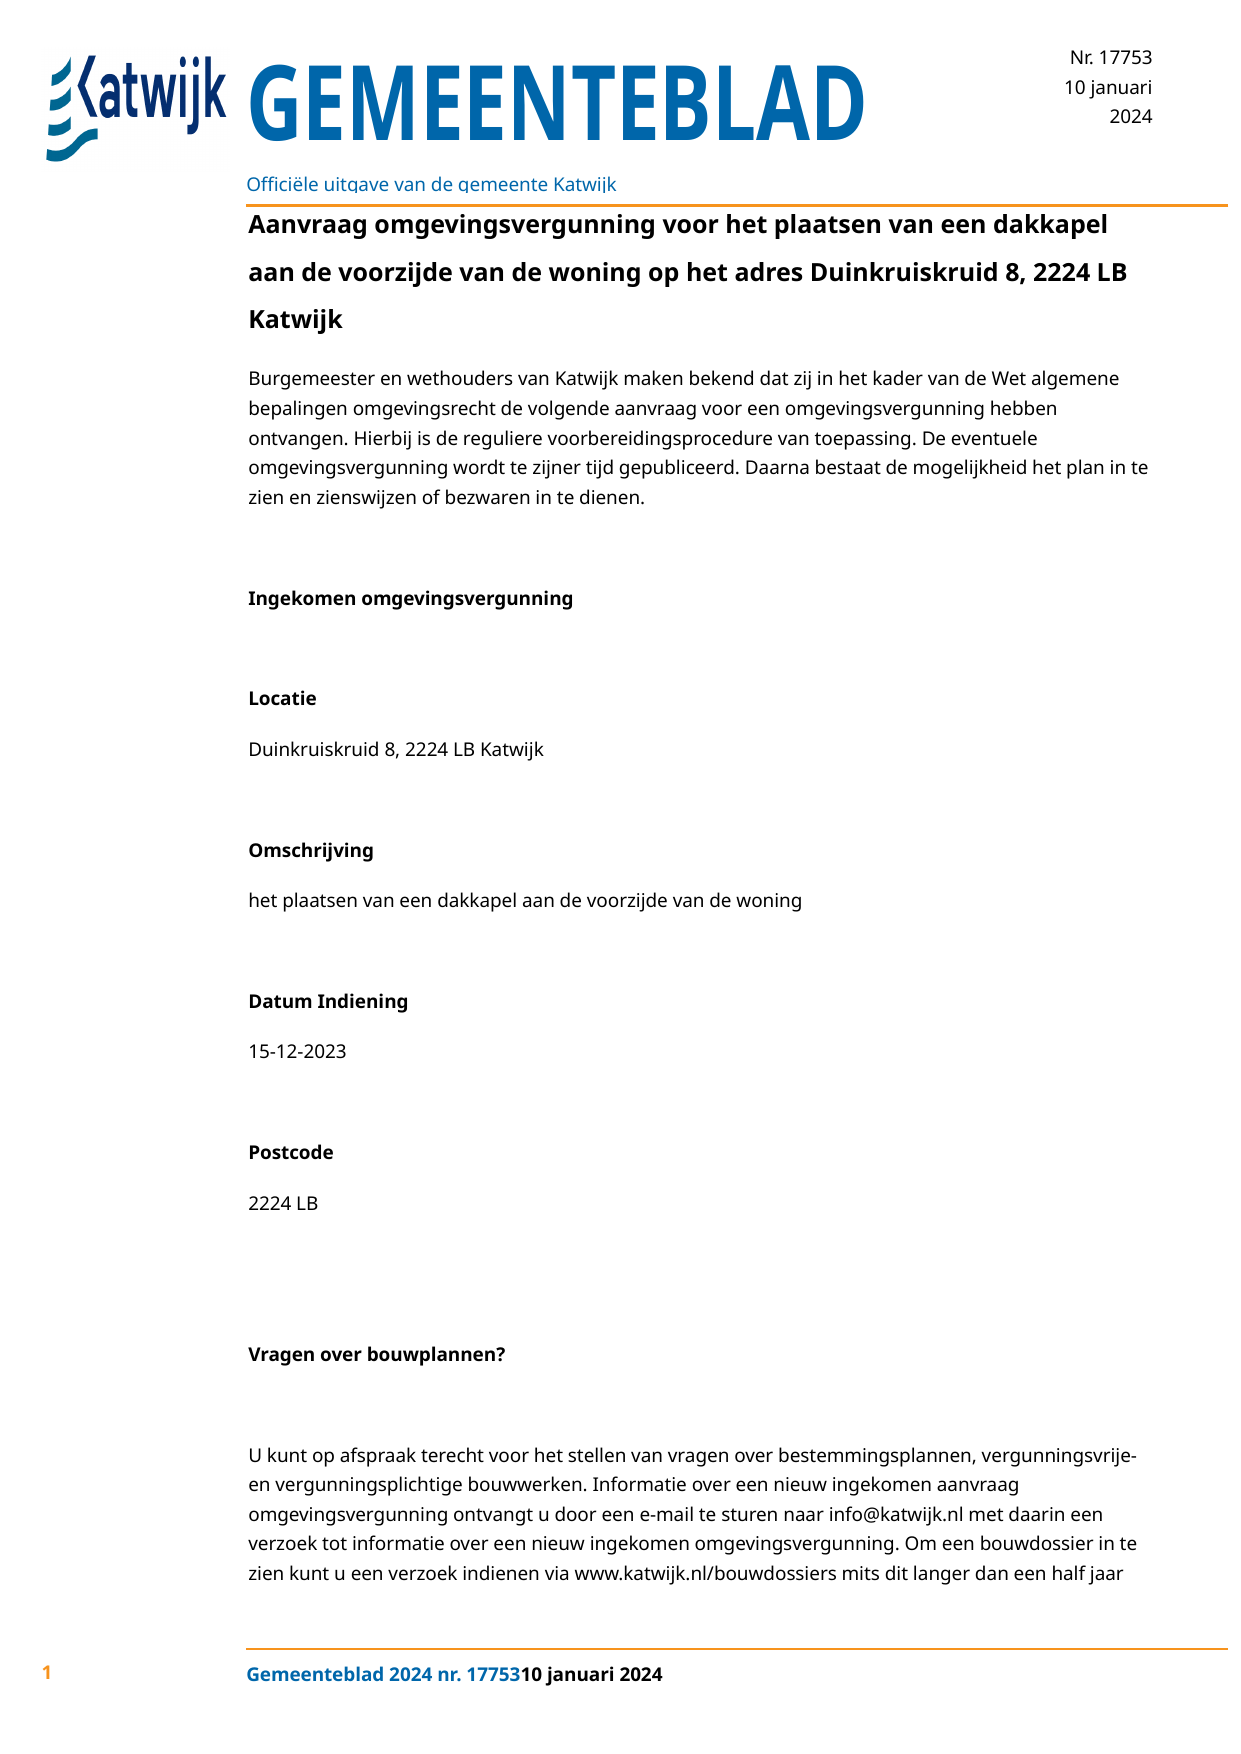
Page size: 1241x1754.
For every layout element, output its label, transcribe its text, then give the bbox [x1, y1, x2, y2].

text Burgemeester en wethouders van Katwijk maken bekend dat zij in het kader van de Wet algemene bepalingen omgevingsrecht de volgende aanvraag voor een omgevingsvergunning hebben ontvangen. Hierbij is de reguliere voorbereidingsprocedure van toepassing. De eventuele omgevingsvergunning wordt te zijner tijd gepubliceerd. Daarna bestaat de mogelijkheid het plan in te zien en zienswijzen of bezwaren in te dienen. [248, 366, 1152, 509]
text Locatie [248, 686, 1152, 711]
text Duinkruiskruid 8, 2224 LB Katwijk [248, 736, 1152, 762]
text Aanvraag omgevingsvergunning voor het plaatsen van een dakkapel aan de voorzijde van de woning op het adres Duinkruiskruid 8, 2224 LB Katwijk [248, 207, 1152, 336]
text Vragen over bouwplannen? [248, 1341, 1152, 1367]
text Ingekomen omgevingsvergunning [248, 585, 1152, 610]
text 15-12-2023 [248, 1038, 1152, 1064]
text Datum Indiening [248, 988, 1152, 1014]
text 2224 LB [248, 1190, 1152, 1215]
text U kunt op afspraak terecht voor het stellen van vragen over bestemmingsplannen, vergunningsvrije- en vergunningsplichtige bouwwerken. Informatie over een nieuw ingekomen aanvraag omgevingsvergunning ontvangt u door een e-mail te sturen naar info@katwijk.nl met daarin een verzoek tot informatie over een nieuw ingekomen omgevingsvergunning. Om een bouwdossier in te zien kunt u een verzoek indienen via www.katwijk.nl/bouwdossiers mits dit langer dan een half jaar [248, 1442, 1152, 1586]
text het plaatsen van een dakkapel aan de voorzijde van de woning [248, 887, 1152, 913]
text Omschrijving [248, 837, 1152, 862]
picture [41, 47, 231, 172]
text Postcode [248, 1139, 1152, 1165]
